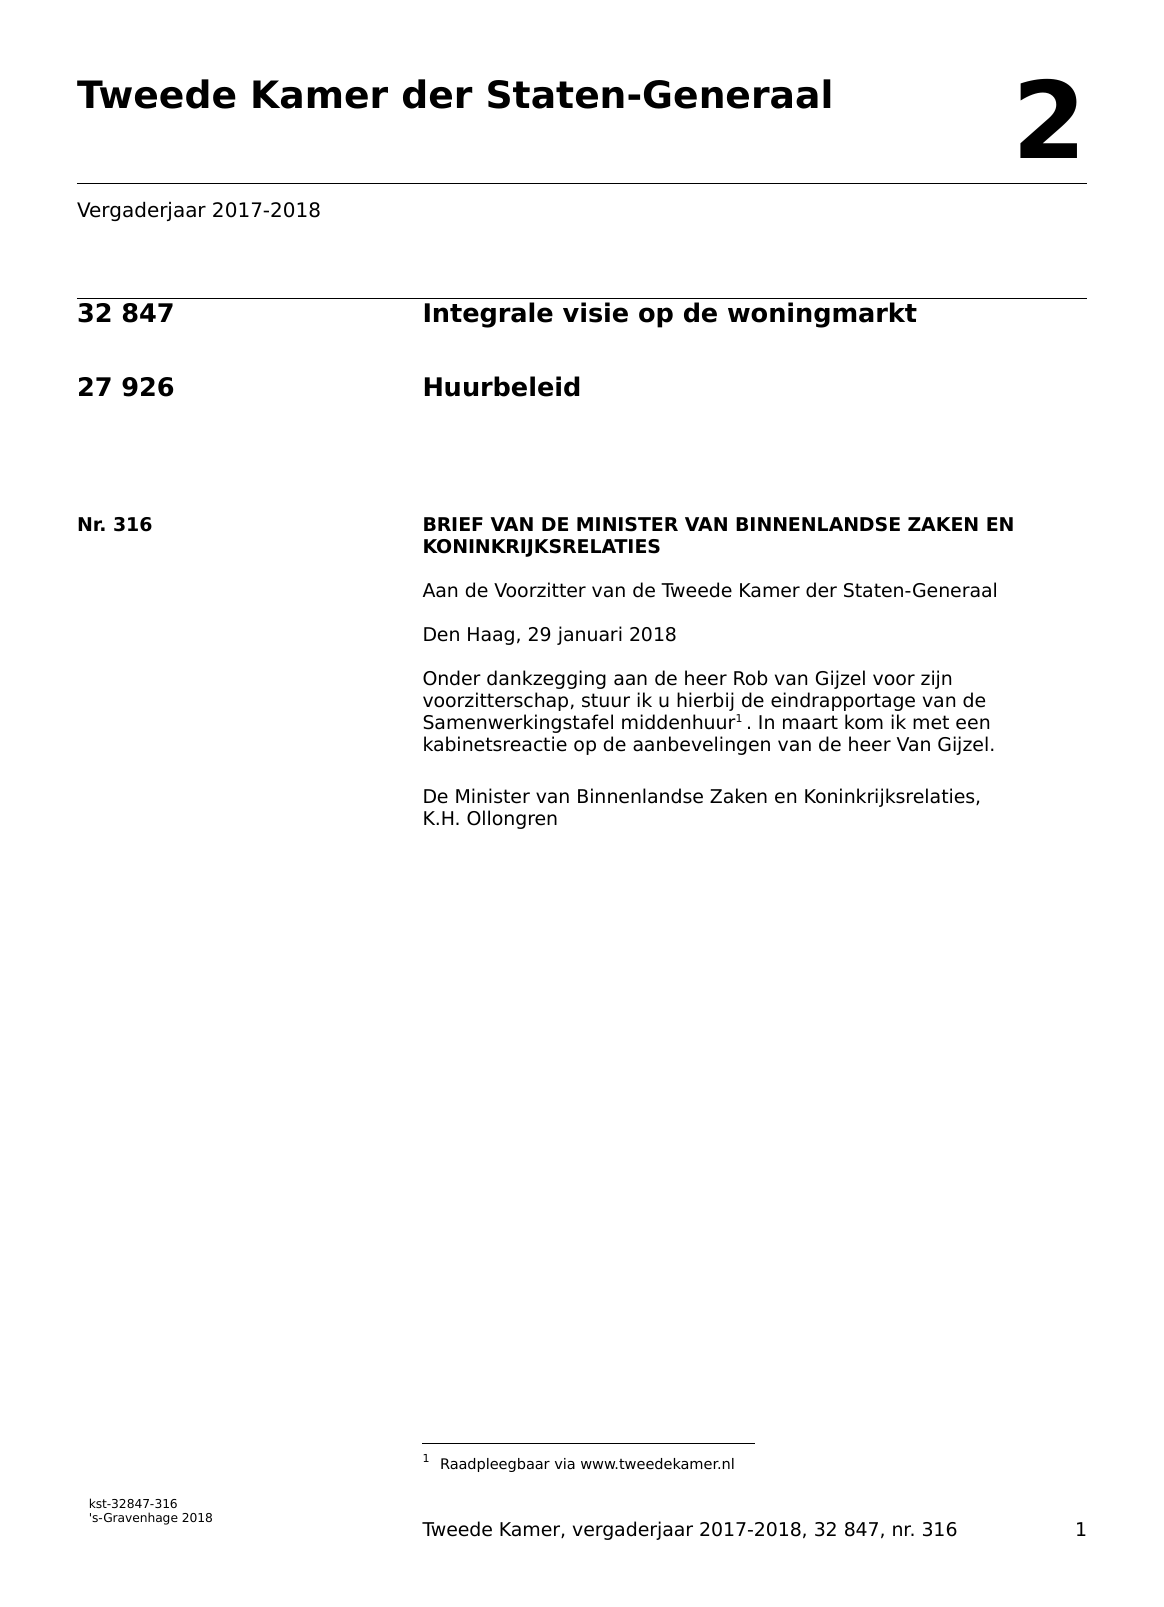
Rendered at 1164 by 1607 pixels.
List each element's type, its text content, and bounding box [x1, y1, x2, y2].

subtitle 32 847 Integrale visie op de woningmarkt [77, 299, 1087, 329]
text Raadpleegbaar via www.tweedekamer.nl [422, 1452, 1087, 1474]
table_header Tweede Kamer der Staten-Generaal [77, 59, 886, 183]
text De Minister van Binnenlandse Zaken en Koninkrijksrelaties, K.H. Ollongren [422, 786, 1087, 830]
subtitle 27 926 Huurbeleid [77, 373, 1087, 403]
text Aan de Voorzitter van de Tweede Kamer der Staten-Generaal [422, 580, 1087, 602]
text Onder dankzegging aan de heer Rob van Gijzel voor zijn voorzitterschap, stuur ik u hierbij de eindrapportage van de Samenwerkingstafel middenhuur. In maart kom ik met een kabinetsreactie op de aanbevelingen van de heer Van Gijzel. [422, 668, 1087, 756]
table_header 2 [886, 59, 1087, 183]
table_cell Vergaderjaar 2017-2018 [77, 184, 1087, 298]
subtitle Nr. 316 BRIEF VAN DE MINISTER VAN BINNENLANDSE ZAKEN EN KONINKRIJKSRELATIES [77, 514, 1087, 558]
text kst-32847-316 [88, 1497, 323, 1511]
text 's-Gravenhage 2018 [88, 1511, 323, 1525]
text Den Haag, 29 januari 2018 [422, 624, 1087, 646]
